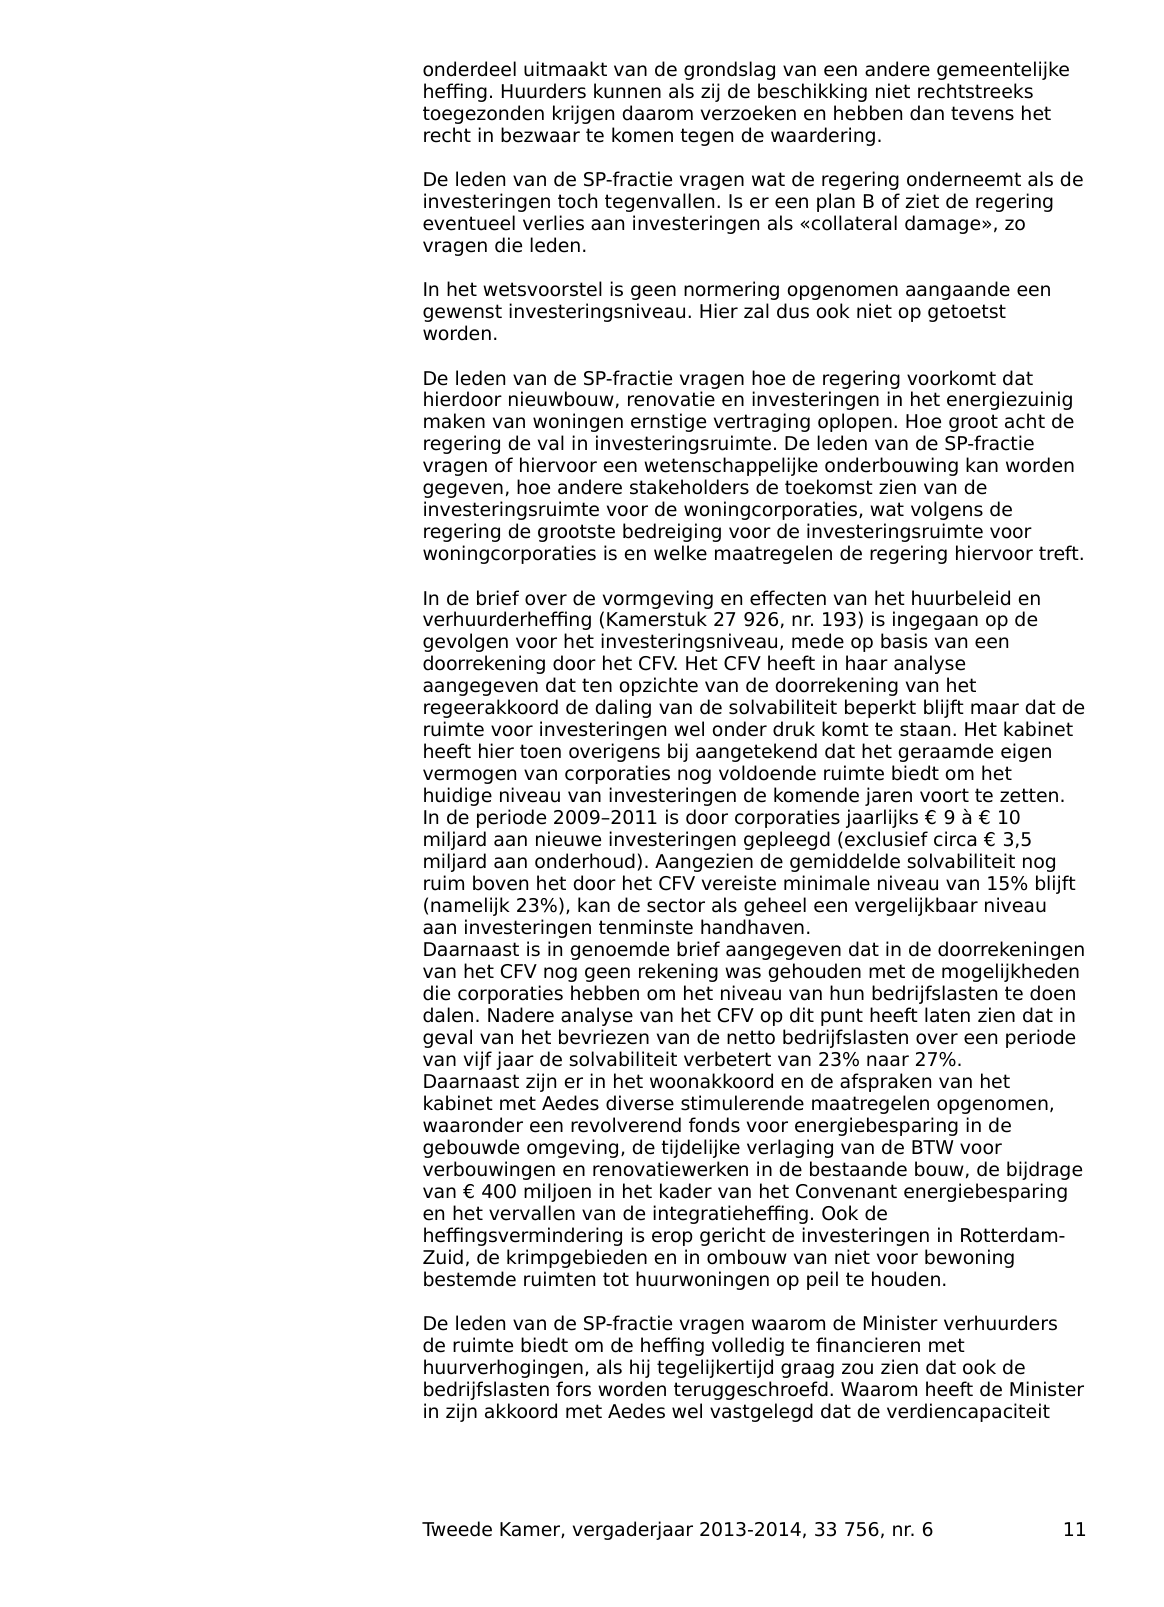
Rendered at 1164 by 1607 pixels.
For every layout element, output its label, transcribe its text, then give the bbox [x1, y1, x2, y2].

text Daarnaast zijn er in het woonakkoord en de afspraken van het kabinet met Aedes diverse stimulerende maatregelen opgenomen, waaronder een revolverend fonds voor energiebesparing in de gebouwde omgeving, de tijdelijke verlaging van de BTW voor verbouwingen en renovatiewerken in de bestaande bouw, de bijdrage van € 400 miljoen in het kader van het Convenant energiebesparing en het vervallen van de integratieheffing. Ook de heffingsvermindering is erop gericht de investeringen in Rotterdam-Zuid, de krimpgebieden en in ombouw van niet voor bewoning bestemde ruimten tot huurwoningen op peil te houden. [422, 1071, 1087, 1291]
text De leden van de SP-fractie vragen waarom de Minister verhuurders de ruimte biedt om de heffing volledig te financieren met huurverhogingen, als hij tegelijkertijd graag zou zien dat ook de bedrijfslasten fors worden teruggeschroefd. Waarom heeft de Minister in zijn akkoord met Aedes wel vastgelegd dat de verdiencapaciteit [422, 1313, 1087, 1423]
text In de brief over de vormgeving en effecten van het huurbeleid en verhuurderheffing (Kamerstuk 27 926, nr. 193) is ingegaan op de gevolgen voor het investeringsniveau, mede op basis van een doorrekening door het CFV. Het CFV heeft in haar analyse aangegeven dat ten opzichte van de doorrekening van het regeerakkoord de daling van de solvabiliteit beperkt blijft maar dat de ruimte voor investeringen wel onder druk komt te staan. Het kabinet heeft hier toen overigens bij aangetekend dat het geraamde eigen vermogen van corporaties nog voldoende ruimte biedt om het huidige niveau van investeringen de komende jaren voort te zetten. In de periode 2009–2011 is door corporaties jaarlijks € 9 à € 10 miljard aan nieuwe investeringen gepleegd (exclusief circa € 3,5 miljard aan onderhoud). Aangezien de gemiddelde solvabiliteit nog ruim boven het door het CFV vereiste minimale niveau van 15% blijft (namelijk 23%), kan de sector als geheel een vergelijkbaar niveau aan investeringen tenminste handhaven. [422, 587, 1087, 939]
text onderdeel uitmaakt van de grondslag van een andere gemeentelijke heffing. Huurders kunnen als zij de beschikking niet rechtstreeks toegezonden krijgen daarom verzoeken en hebben dan tevens het recht in bezwaar te komen tegen de waardering. [422, 59, 1087, 147]
text De leden van de SP-fractie vragen hoe de regering voorkomt dat hierdoor nieuwbouw, renovatie en investeringen in het energiezuinig maken van woningen ernstige vertraging oplopen. Hoe groot acht de regering de val in investeringsruimte. De leden van de SP-fractie vragen of hiervoor een wetenschappelijke onderbouwing kan worden gegeven, hoe andere stakeholders de toekomst zien van de investeringsruimte voor de woningcorporaties, wat volgens de regering de grootste bedreiging voor de investeringsruimte voor woningcorporaties is en welke maatregelen de regering hiervoor treft. [422, 367, 1087, 565]
text In het wetsvoorstel is geen normering opgenomen aangaande een gewenst investeringsniveau. Hier zal dus ook niet op getoetst worden. [422, 279, 1087, 345]
text Daarnaast is in genoemde brief aangegeven dat in de doorrekeningen van het CFV nog geen rekening was gehouden met de mogelijkheden die corporaties hebben om het niveau van hun bedrijfslasten te doen dalen. Nadere analyse van het CFV op dit punt heeft laten zien dat in geval van het bevriezen van de netto bedrijfslasten over een periode van vijf jaar de solvabiliteit verbetert van 23% naar 27%. [422, 939, 1087, 1071]
text De leden van de SP-fractie vragen wat de regering onderneemt als de investeringen toch tegenvallen. Is er een plan B of ziet de regering eventueel verlies aan investeringen als «collateral damage», zo vragen die leden. [422, 169, 1087, 257]
